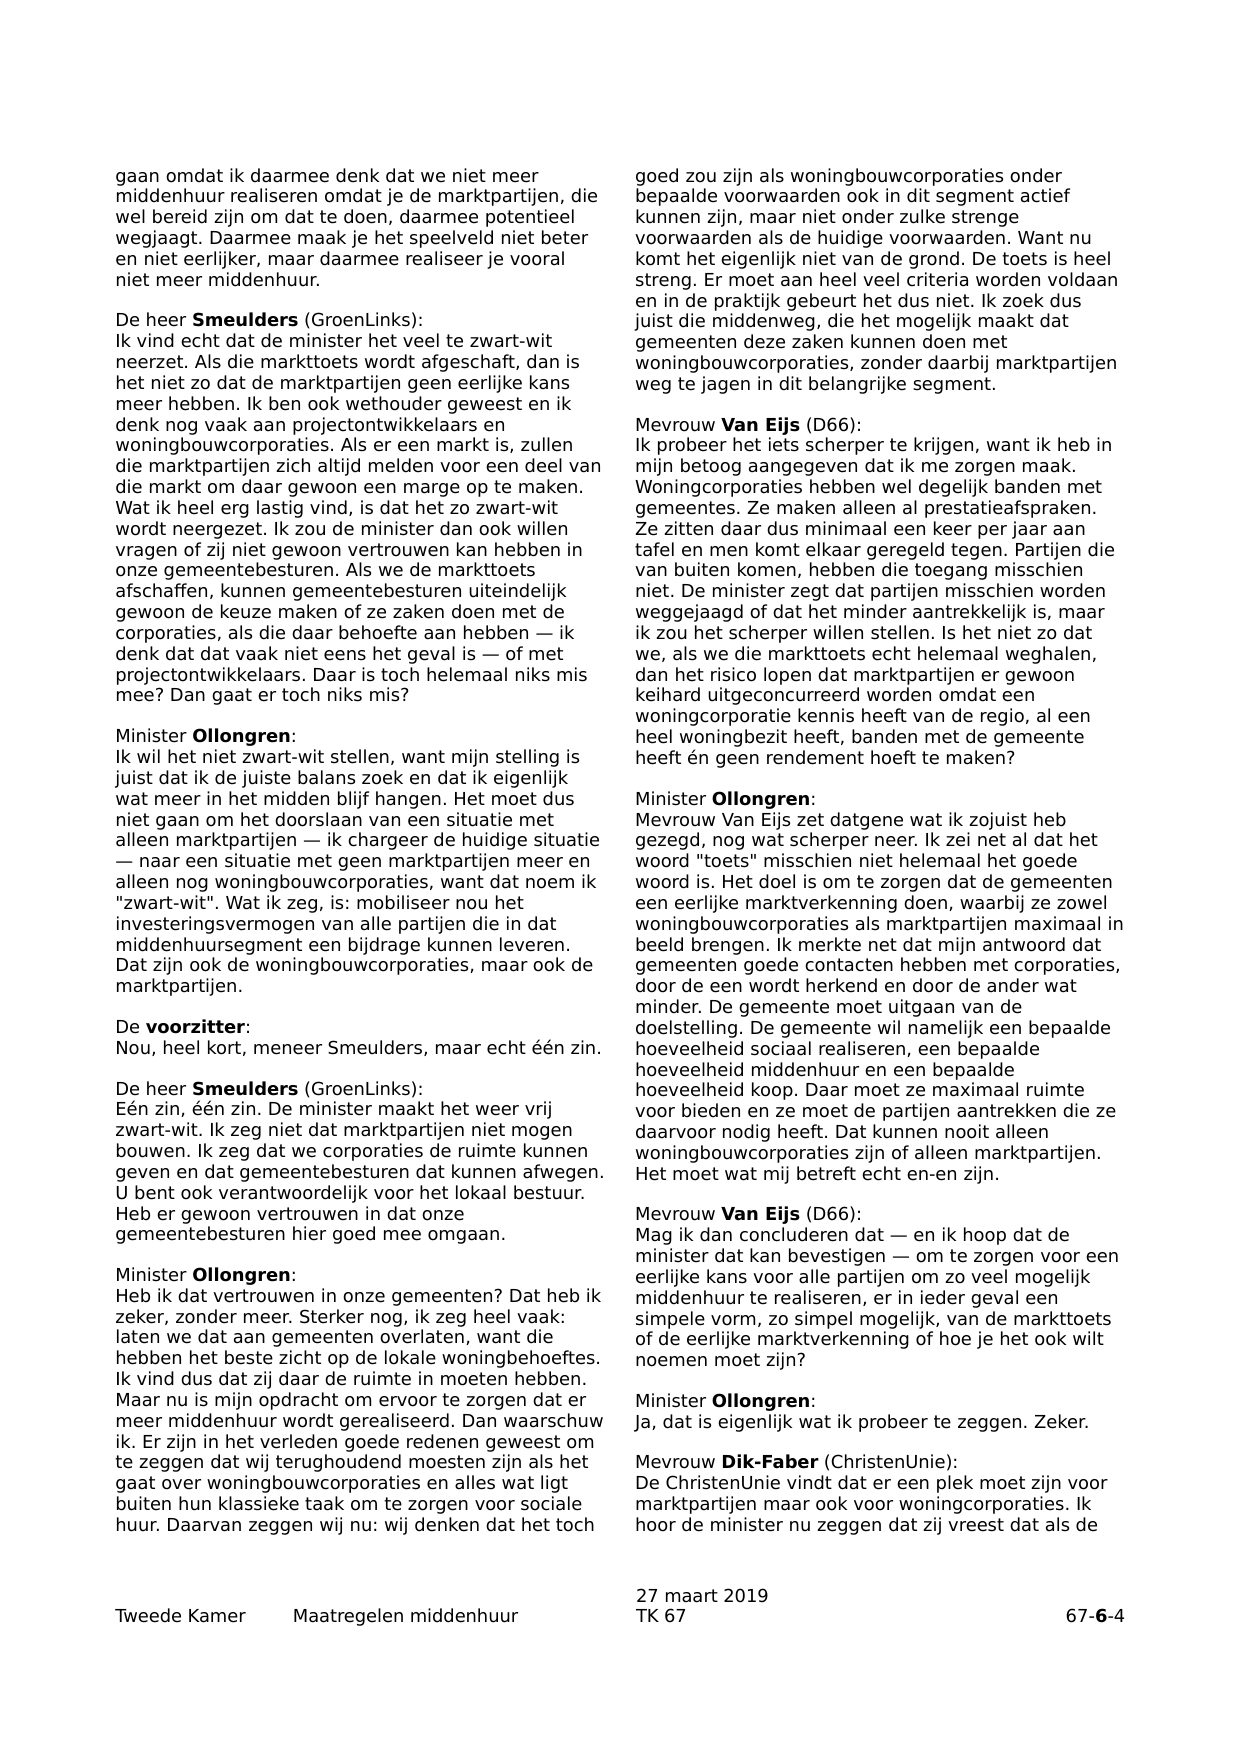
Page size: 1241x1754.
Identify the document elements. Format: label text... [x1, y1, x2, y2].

text Minister Ollongren: [115, 1265, 605, 1286]
text Ik probeer het iets scherper te krijgen, want ik heb in mijn betoog aangegeven dat ik me zorgen maak. Woningcorporaties hebben wel degelijk banden met gemeentes. Ze maken alleen al prestatieafspraken. Ze zitten daar dus minimaal een keer per jaar aan tafel en men komt elkaar geregeld tegen. Partijen die van buiten komen, hebben die toegang misschien niet. De minister zegt dat partijen misschien worden weggejaagd of dat het minder aantrekkelijk is, maar ik zou het scherper willen stellen. Is het niet zo dat we, als we die markttoets echt helemaal weghalen, dan het risico lopen dat marktpartijen er gewoon keihard uitgeconcurreerd worden omdat een woningcorporatie kennis heeft van de regio, al een heel woningbezit heeft, banden met de gemeente heeft én geen rendement hoeft te maken? [635, 435, 1125, 768]
text De heer Smeulders (GroenLinks): [115, 1078, 605, 1099]
text Minister Ollongren: [635, 1391, 1125, 1412]
text Mevrouw Dik-Faber (ChristenUnie): [635, 1452, 1125, 1473]
text Heb ik dat vertrouwen in onze gemeenten? Dat heb ik zeker, zonder meer. Sterker nog, ik zeg heel vaak: laten we dat aan gemeenten overlaten, want die hebben het beste zicht op de lokale woningbehoeftes. Ik vind dus dat zij daar de ruimte in moeten hebben. Maar nu is mijn opdracht om ervoor te zorgen dat er meer middenhuur wordt gerealiseerd. Dan waarschuw ik. Er zijn in het verleden goede redenen geweest om te zeggen dat wij terughoudend moesten zijn als het gaat over woningbouwcorporaties en alles wat ligt buiten hun klassieke taak om te zorgen voor sociale huur. Daarvan zeggen wij nu: wij denken dat het toch [115, 1286, 605, 1536]
text De heer Smeulders (GroenLinks): [115, 310, 605, 331]
text gaan omdat ik daarmee denk dat we niet meer middenhuur realiseren omdat je de marktpartijen, die wel bereid zijn om dat te doen, daarmee potentieel wegjaagt. Daarmee maak je het speelveld niet beter en niet eerlijker, maar daarmee realiseer je vooral niet meer middenhuur. [115, 165, 605, 290]
text De voorzitter: [115, 1017, 605, 1037]
text Minister Ollongren: [635, 788, 1125, 809]
text Minister Ollongren: [115, 726, 605, 747]
text Eén zin, één zin. De minister maakt het weer vrij zwart-wit. Ik zeg niet dat marktpartijen niet mogen bouwen. Ik zeg dat we corporaties de ruimte kunnen geven en dat gemeentebesturen dat kunnen afwegen. U bent ook verantwoordelijk voor het lokaal bestuur. Heb er gewoon vertrouwen in dat onze gemeentebesturen hier goed mee omgaan. [115, 1099, 605, 1245]
text Mag ik dan concluderen dat — en ik hoop dat de minister dat kan bevestigen — om te zorgen voor een eerlijke kans voor alle partijen om zo veel mogelijk middenhuur te realiseren, er in ieder geval een simpele vorm, zo simpel mogelijk, van de markttoets of de eerlijke marktverkenning of hoe je het ook wilt noemen moet zijn? [635, 1225, 1125, 1371]
text Ik wil het niet zwart-wit stellen, want mijn stelling is juist dat ik de juiste balans zoek en dat ik eigenlijk wat meer in het midden blijf hangen. Het moet dus niet gaan om het doorslaan van een situatie met alleen marktpartijen — ik chargeer de huidige situatie — naar een situatie met geen marktpartijen meer en alleen nog woningbouwcorporaties, want dat noem ik "zwart-wit". Wat ik zeg, is: mobiliseer nou het investeringsvermogen van alle partijen die in dat middenhuursegment een bijdrage kunnen leveren. Dat zijn ook de woningbouwcorporaties, maar ook de marktpartijen. [115, 747, 605, 997]
text Ik vind echt dat de minister het veel te zwart-wit neerzet. Als die markttoets wordt afgeschaft, dan is het niet zo dat de marktpartijen geen eerlijke kans meer hebben. Ik ben ook wethouder geweest en ik denk nog vaak aan projectontwikkelaars en woningbouwcorporaties. Als er een markt is, zullen die marktpartijen zich altijd melden voor een deel van die markt om daar gewoon een marge op te maken. Wat ik heel erg lastig vind, is dat het zo zwart-wit wordt neergezet. Ik zou de minister dan ook willen vragen of zij niet gewoon vertrouwen kan hebben in onze gemeentebesturen. Als we de markttoets afschaffen, kunnen gemeentebesturen uiteindelijk gewoon de keuze maken of ze zaken doen met de corporaties, als die daar behoefte aan hebben — ik denk dat dat vaak niet eens het geval is — of met projectontwikkelaars. Daar is toch helemaal niks mis mee? Dan gaat er toch niks mis? [115, 331, 605, 706]
text Mevrouw Van Eijs (D66): [635, 414, 1125, 435]
text Nou, heel kort, meneer Smeulders, maar echt één zin. [115, 1037, 605, 1058]
text Mevrouw Van Eijs (D66): [635, 1204, 1125, 1225]
text Ja, dat is eigenlijk wat ik probeer te zeggen. Zeker. [635, 1412, 1125, 1432]
text De ChristenUnie vindt dat er een plek moet zijn voor marktpartijen maar ook voor woningcorporaties. Ik hoor de minister nu zeggen dat zij vreest dat als de [635, 1473, 1125, 1536]
text Mevrouw Van Eijs zet datgene wat ik zojuist heb gezegd, nog wat scherper neer. Ik zei net al dat het woord "toets" misschien niet helemaal het goede woord is. Het doel is om te zorgen dat de gemeenten een eerlijke marktverkenning doen, waarbij ze zowel woningbouwcorporaties als marktpartijen maximaal in beeld brengen. Ik merkte net dat mijn antwoord dat gemeenten goede contacten hebben met corporaties, door de een wordt herkend en door de ander wat minder. De gemeente moet uitgaan van de doelstelling. De gemeente wil namelijk een bepaalde hoeveelheid sociaal realiseren, een bepaalde hoeveelheid middenhuur en een bepaalde hoeveelheid koop. Daar moet ze maximaal ruimte voor bieden en ze moet de partijen aantrekken die ze daarvoor nodig heeft. Dat kunnen nooit alleen woningbouwcorporaties zijn of alleen marktpartijen. Het moet wat mij betreft echt en-en zijn. [635, 809, 1125, 1184]
text goed zou zijn als woningbouwcorporaties onder bepaalde voorwaarden ook in dit segment actief kunnen zijn, maar niet onder zulke strenge voorwaarden als de huidige voorwaarden. Want nu komt het eigenlijk niet van de grond. De toets is heel streng. Er moet aan heel veel criteria worden voldaan en in de praktijk gebeurt het dus niet. Ik zoek dus juist die middenweg, die het mogelijk maakt dat gemeenten deze zaken kunnen doen met woningbouwcorporaties, zonder daarbij marktpartijen weg te jagen in dit belangrijke segment. [635, 165, 1125, 394]
